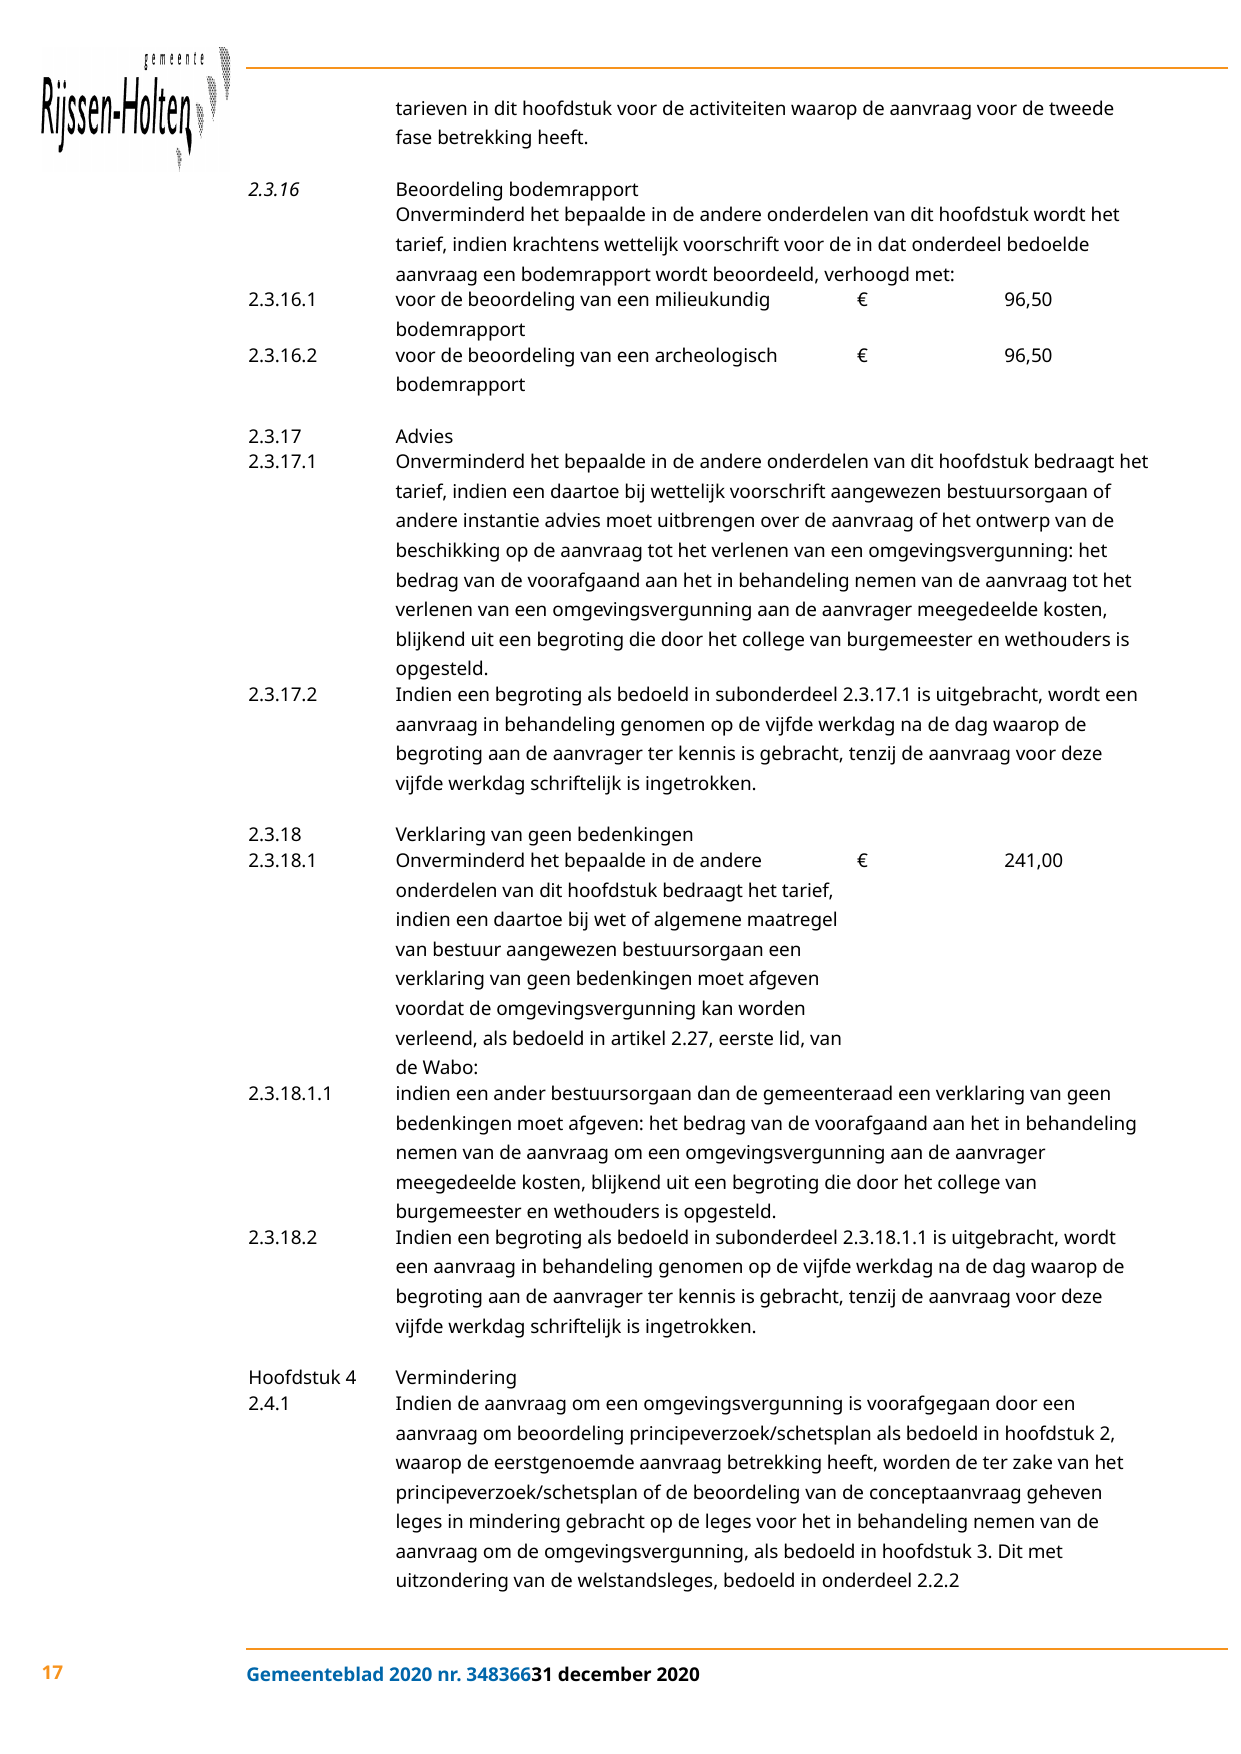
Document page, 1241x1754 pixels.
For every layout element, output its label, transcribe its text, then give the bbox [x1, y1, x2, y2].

table_cell [857, 176, 1004, 202]
table_cell [1004, 176, 1152, 202]
table_cell Onverminderd het bepaalde in de andere onderdelen van dit hoofdstuk bedraagt het tarief, indien een daartoe bij wettelijk voorschrift aangewezen bestuursorgaan of andere instantie advies moet uitbrengen over de aanvraag of het ontwerp van de beschikking op de aanvraag tot het verlenen van een omgevingsvergunning: het bedrag van de voorafgaand aan het in behandeling nemen van de aanvraag tot het verlenen van een omgevingsvergunning aan de aanvrager meegedeelde kosten, blijkend uit een begroting die door het college van burgemeester en wethouders is opgesteld. [395, 449, 1152, 681]
table_cell 2.3.16.1 [248, 286, 395, 342]
table_cell [1004, 423, 1152, 448]
table_cell [1004, 1339, 1152, 1364]
table_cell [395, 1339, 857, 1364]
table_cell [1004, 796, 1152, 822]
table_cell 2.3.16 [248, 176, 395, 202]
table_cell Onverminderd het bepaalde in de andere onderdelen van dit hoofdstuk bedraagt het tarief, indien een daartoe bij wet of algemene maatregel van bestuur aangewezen bestuursorgaan een verklaring van geen bedenkingen moet afgeven voordat de omgevingsvergunning kan worden verleend, als bedoeld in artikel 2.27, eerste lid, van de Wabo: [395, 847, 857, 1080]
table_cell 2.3.18.2 [248, 1224, 395, 1339]
table_cell 2.4.1 [248, 1390, 395, 1593]
table_cell Indien een begroting als bedoeld in subonderdeel 2.3.18.1.1 is uitgebracht, wordt een aanvraag in behandeling genomen op de vijfde werkdag na de dag waarop de begroting aan de aanvrager ter kennis is gebracht, tenzij de aanvraag voor deze vijfde werkdag schriftelijk is ingetrokken. [395, 1224, 1152, 1339]
table_cell [857, 1364, 1004, 1390]
table_cell Vermindering [395, 1364, 857, 1390]
table_cell Beoordeling bodemrapport [395, 176, 857, 202]
table_cell [857, 822, 1004, 847]
table_cell Indien een begroting als bedoeld in subonderdeel 2.3.17.1 is uitgebracht, wordt een aanvraag in behandeling genomen op de vijfde werkdag na de dag waarop de begroting aan de aanvrager ter kennis is gebracht, tenzij de aanvraag voor deze vijfde werkdag schriftelijk is ingetrokken. [395, 681, 1152, 796]
table_cell 96,50 [1004, 342, 1152, 397]
table_cell [248, 1339, 395, 1364]
table_cell [1004, 1364, 1152, 1390]
table_cell [248, 95, 395, 150]
table_cell € [857, 286, 1004, 342]
table_cell [1004, 822, 1152, 847]
table_cell [395, 150, 857, 176]
table_cell [248, 150, 395, 176]
table_cell € [857, 847, 1004, 1080]
table_cell tarieven in dit hoofdstuk voor de activiteiten waarop de aanvraag voor de tweede fase betrekking heeft. [395, 95, 1152, 150]
table_cell [1004, 150, 1152, 176]
table_cell 2.3.18.1 [248, 847, 395, 1080]
table_cell [857, 1339, 1004, 1364]
table_cell voor de beoordeling van een milieukundig bodemrapport [395, 286, 857, 342]
table_cell Verklaring van geen bedenkingen [395, 822, 857, 847]
table_cell [248, 796, 395, 822]
picture [41, 47, 231, 172]
table_cell [395, 796, 857, 822]
table_cell voor de beoordeling van een archeologisch bodemrapport [395, 342, 857, 397]
table_cell [248, 202, 395, 286]
table_cell Onverminderd het bepaalde in de andere onderdelen van dit hoofdstuk wordt het tarief, indien krachtens wettelijk voorschrift voor de in dat onderdeel bedoelde aanvraag een bodemrapport wordt beoordeeld, verhoogd met: [395, 202, 1152, 286]
table_cell [857, 423, 1004, 448]
table_cell [857, 796, 1004, 822]
table_cell [248, 397, 395, 423]
table_cell [857, 397, 1004, 423]
table_cell 2.3.17.2 [248, 681, 395, 796]
table_cell 2.3.18 [248, 822, 395, 847]
table_cell [857, 150, 1004, 176]
table_cell 2.3.17 [248, 423, 395, 448]
table_cell indien een ander bestuursorgaan dan de gemeenteraad een verklaring van geen bedenkingen moet afgeven: het bedrag van de voorafgaand aan het in behandeling nemen van de aanvraag om een omgevingsvergunning aan de aanvrager meegedeelde kosten, blijkend uit een begroting die door het college van burgemeester en wethouders is opgesteld. [395, 1080, 1152, 1224]
table_cell 2.3.18.1.1 [248, 1080, 395, 1224]
table_cell € [857, 342, 1004, 397]
table_cell Hoofdstuk 4 [248, 1364, 395, 1390]
table_cell 241,00 [1004, 847, 1152, 1080]
table_cell 2.3.17.1 [248, 449, 395, 681]
table_cell [1004, 397, 1152, 423]
table_cell 2.3.16.2 [248, 342, 395, 397]
table_cell Advies [395, 423, 857, 448]
table_cell [395, 397, 857, 423]
table_cell Indien de aanvraag om een omgevingsvergunning is voorafgegaan door een aanvraag om beoordeling principeverzoek/schetsplan als bedoeld in hoofdstuk 2, waarop de eerstgenoemde aanvraag betrekking heeft, worden de ter zake van het principeverzoek/schetsplan of de beoordeling van de conceptaanvraag geheven leges in mindering gebracht op de leges voor het in behandeling nemen van de aanvraag om de omgevingsvergunning, als bedoeld in hoofdstuk 3. Dit met uitzondering van de welstandsleges, bedoeld in onderdeel 2.2.2 [395, 1390, 1152, 1593]
table_cell 96,50 [1004, 286, 1152, 342]
